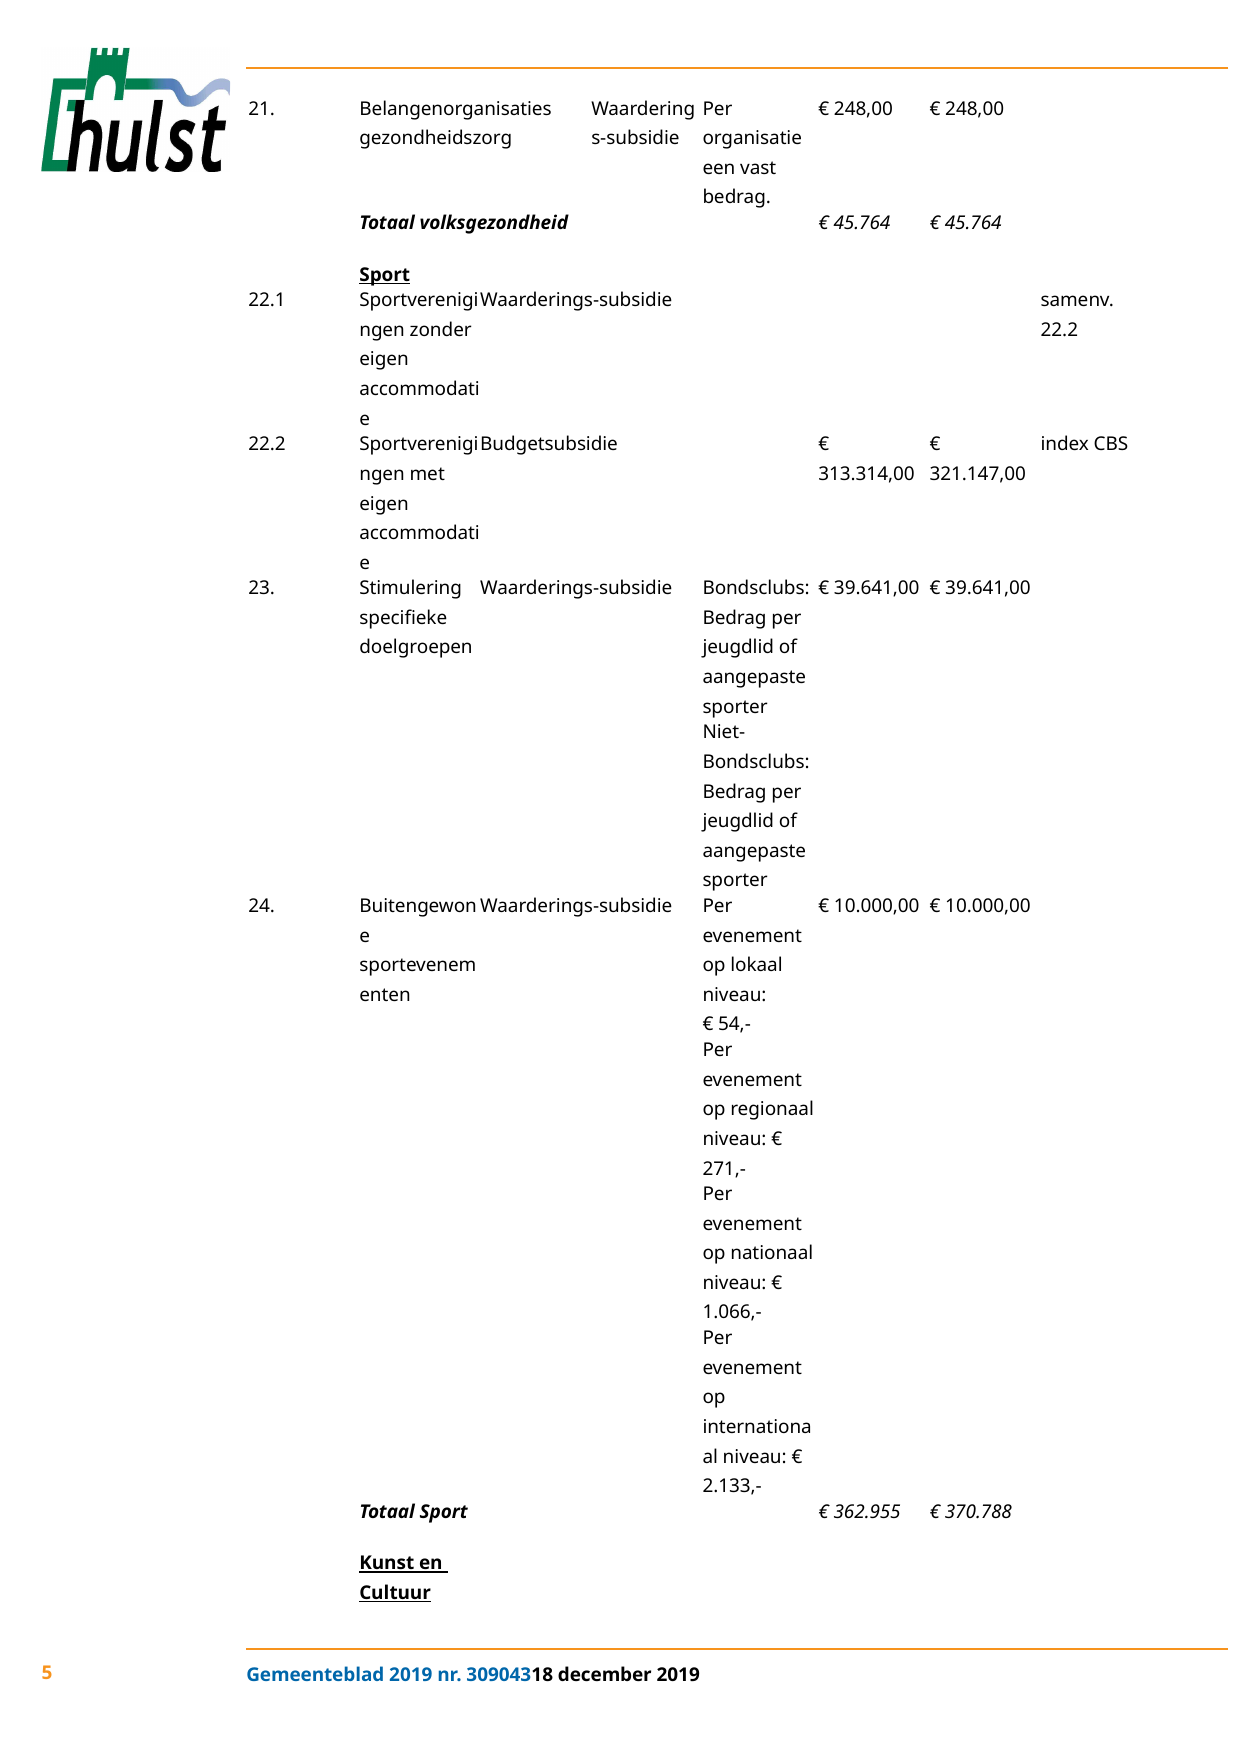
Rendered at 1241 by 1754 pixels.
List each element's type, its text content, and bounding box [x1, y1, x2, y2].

table_cell Bondsclubs: Bedrag per jeugdlid of aangepaste sporter [702, 575, 818, 719]
table_cell Waarderings-subsidie [480, 575, 702, 719]
table_cell [480, 261, 702, 286]
table_cell [248, 719, 359, 892]
table_cell [818, 1325, 929, 1498]
table_cell [702, 431, 818, 574]
table_cell [929, 235, 1040, 261]
table_cell [818, 235, 929, 261]
table_cell [248, 209, 359, 235]
table_cell [480, 1550, 702, 1605]
table_cell [480, 1325, 702, 1498]
table_cell [1040, 1180, 1152, 1324]
table_cell € 10.000,00 [818, 892, 929, 1036]
table_cell [702, 1550, 818, 1605]
table_cell [480, 235, 702, 261]
table_cell [1040, 1498, 1152, 1524]
table_cell Waarderings-subsidie [480, 286, 702, 431]
table_cell 22.1 [248, 286, 359, 431]
table_cell [1040, 209, 1152, 235]
table_cell index CBS [1040, 431, 1152, 574]
table_cell € 370.788 [929, 1498, 1040, 1524]
picture [41, 47, 231, 172]
table_cell € 321.147,00 [929, 431, 1040, 574]
table_cell € 10.000,00 [929, 892, 1040, 1036]
table_cell Per evenement op nationaal niveau: € 1.066,- [702, 1180, 818, 1324]
table_cell [248, 235, 359, 261]
table_cell € 39.641,00 [929, 575, 1040, 719]
table_cell [929, 1550, 1040, 1605]
table_cell [248, 1325, 359, 1498]
table_cell [818, 261, 929, 286]
table_cell [480, 1036, 702, 1180]
table_cell Niet-Bondsclubs: Bedrag per jeugdlid of aangepaste sporter [702, 719, 818, 892]
table_cell [929, 1036, 1040, 1180]
table_cell [702, 261, 818, 286]
table_cell [1040, 235, 1152, 261]
table_cell [359, 1524, 480, 1549]
table_cell [1040, 719, 1152, 892]
table_cell [929, 1180, 1040, 1324]
table_cell [702, 1524, 818, 1549]
table_cell [818, 719, 929, 892]
table_cell [248, 1550, 359, 1605]
table_cell [818, 286, 929, 431]
table_cell € 45.764 [929, 209, 1040, 235]
table_cell [1040, 1550, 1152, 1605]
table_cell [929, 719, 1040, 892]
table_cell € 362.955 [818, 1498, 929, 1524]
table_cell samenv. 22.2 [1040, 286, 1152, 431]
table_cell [1040, 95, 1152, 209]
table_cell € 313.314,00 [818, 431, 929, 574]
table_cell [1040, 1036, 1152, 1180]
table_cell [929, 286, 1040, 431]
table_cell [359, 1325, 480, 1498]
table_cell 21. [248, 95, 359, 209]
table_cell [248, 1498, 359, 1524]
table_cell [929, 261, 1040, 286]
table_cell [248, 1180, 359, 1324]
table_cell Per organisatie een vast bedrag. [702, 95, 818, 209]
table_cell [480, 1524, 702, 1549]
table_cell [480, 1498, 702, 1524]
table_cell Sport [359, 261, 480, 286]
table_cell [702, 286, 818, 431]
table_cell [480, 1180, 702, 1324]
table_cell € 45.764 [818, 209, 929, 235]
table_cell [591, 209, 702, 235]
table_cell 22.2 [248, 431, 359, 574]
table_cell Stimulering specifieke doelgroepen [359, 575, 480, 719]
table_cell 23. [248, 575, 359, 719]
table_cell [480, 719, 702, 892]
table_cell [248, 261, 359, 286]
table_cell [248, 1524, 359, 1549]
table_cell Sportverenigingen zonder eigen accommodatie [359, 286, 480, 431]
table_cell [359, 235, 480, 261]
table_cell Waarderings-subsidie [480, 892, 702, 1036]
table_cell Sportverenigingen met eigen accommodatie [359, 431, 480, 574]
table_cell [702, 1498, 818, 1524]
table_cell [1040, 575, 1152, 719]
table_cell [248, 1036, 359, 1180]
table_cell [1040, 261, 1152, 286]
table_cell Budgetsubsidie [480, 431, 702, 574]
table_cell Belangenorganisaties gezondheidszorg [359, 95, 591, 209]
table_cell € 39.641,00 [818, 575, 929, 719]
table_cell [359, 719, 480, 892]
table_cell € 248,00 [818, 95, 929, 209]
table_cell [929, 1524, 1040, 1549]
table_cell [359, 1180, 480, 1324]
table_cell Buitengewone sportevenementen [359, 892, 480, 1036]
table_cell [1040, 892, 1152, 1036]
table_cell Totaal Sport [359, 1498, 480, 1524]
table_cell [818, 1524, 929, 1549]
table_cell Kunst en Cultuur [359, 1550, 480, 1605]
table_cell Per evenement op internationaal niveau: € 2.133,- [702, 1325, 818, 1498]
table_cell [818, 1550, 929, 1605]
table_cell [702, 209, 818, 235]
table_cell [359, 1036, 480, 1180]
table_cell [929, 1325, 1040, 1498]
table_cell [1040, 1524, 1152, 1549]
table_cell Per evenement op lokaal niveau: € 54,- [702, 892, 818, 1036]
table_cell Totaal volksgezondheid [359, 209, 591, 235]
table_cell Waarderings-subsidie [591, 95, 702, 209]
table_cell € 248,00 [929, 95, 1040, 209]
table_cell [1040, 1325, 1152, 1498]
table_cell [818, 1180, 929, 1324]
table_cell 24. [248, 892, 359, 1036]
table_cell [818, 1036, 929, 1180]
table_cell [702, 235, 818, 261]
table_cell Per evenement op regionaal niveau: € 271,- [702, 1036, 818, 1180]
